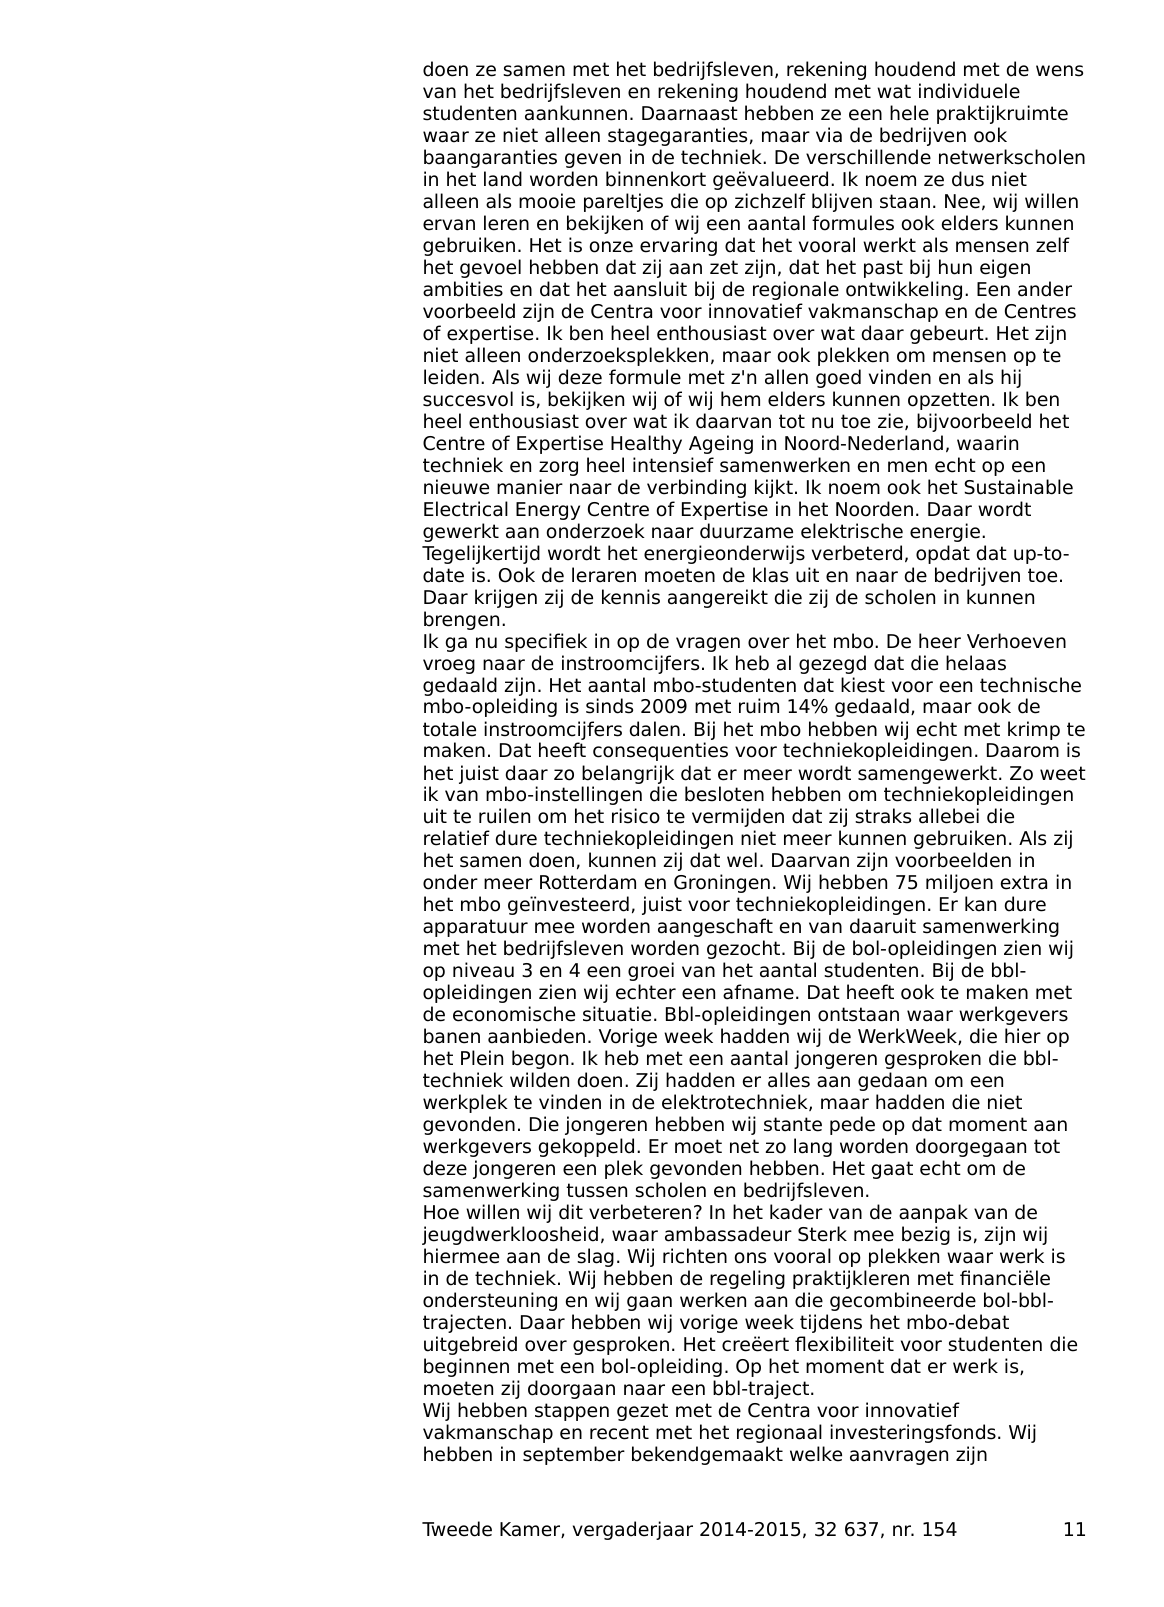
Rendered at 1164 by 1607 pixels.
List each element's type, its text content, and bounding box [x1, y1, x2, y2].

text Wij hebben stappen gezet met de Centra voor innovatief vakmanschap en recent met het regionaal investeringsfonds. Wij hebben in september bekendgemaakt welke aanvragen zijn [422, 1400, 1087, 1466]
text Ik ga nu specifiek in op de vragen over het mbo. De heer Verhoeven vroeg naar de instroomcijfers. Ik heb al gezegd dat die helaas gedaald zijn. Het aantal mbo-studenten dat kiest voor een technische mbo-opleiding is sinds 2009 met ruim 14% gedaald, maar ook de totale instroomcijfers dalen. Bij het mbo hebben wij echt met krimp te maken. Dat heeft consequenties voor techniekopleidingen. Daarom is het juist daar zo belangrijk dat er meer wordt samengewerkt. Zo weet ik van mbo-instellingen die besloten hebben om techniekopleidingen uit te ruilen om het risico te vermijden dat zij straks allebei die relatief dure techniekopleidingen niet meer kunnen gebruiken. Als zij het samen doen, kunnen zij dat wel. Daarvan zijn voorbeelden in onder meer Rotterdam en Groningen. Wij hebben 75 miljoen extra in het mbo geïnvesteerd, juist voor techniekopleidingen. Er kan dure apparatuur mee worden aangeschaft en van daaruit samenwerking met het bedrijfsleven worden gezocht. Bij de bol-opleidingen zien wij op niveau 3 en 4 een groei van het aantal studenten. Bij de bbl-opleidingen zien wij echter een afname. Dat heeft ook te maken met de economische situatie. Bbl-opleidingen ontstaan waar werkgevers banen aanbieden. Vorige week hadden wij de WerkWeek, die hier op het Plein begon. Ik heb met een aantal jongeren gesproken die bbl-techniek wilden doen. Zij hadden er alles aan gedaan om een werkplek te vinden in de elektrotechniek, maar hadden die niet gevonden. Die jongeren hebben wij stante pede op dat moment aan werkgevers gekoppeld. Er moet net zo lang worden doorgegaan tot deze jongeren een plek gevonden hebben. Het gaat echt om de samenwerking tussen scholen en bedrijfsleven. [422, 631, 1087, 1202]
text doen ze samen met het bedrijfsleven, rekening houdend met de wens van het bedrijfsleven en rekening houdend met wat individuele studenten aankunnen. Daarnaast hebben ze een hele praktijkruimte waar ze niet alleen stagegaranties, maar via de bedrijven ook baangaranties geven in de techniek. De verschillende netwerkscholen in het land worden binnenkort geëvalueerd. Ik noem ze dus niet alleen als mooie pareltjes die op zichzelf blijven staan. Nee, wij willen ervan leren en bekijken of wij een aantal formules ook elders kunnen gebruiken. Het is onze ervaring dat het vooral werkt als mensen zelf het gevoel hebben dat zij aan zet zijn, dat het past bij hun eigen ambities en dat het aansluit bij de regionale ontwikkeling. Een ander voorbeeld zijn de Centra voor innovatief vakmanschap en de Centres of expertise. Ik ben heel enthousiast over wat daar gebeurt. Het zijn niet alleen onderzoeksplekken, maar ook plekken om mensen op te leiden. Als wij deze formule met z'n allen goed vinden en als hij succesvol is, bekijken wij of wij hem elders kunnen opzetten. Ik ben heel enthousiast over wat ik daarvan tot nu toe zie, bijvoorbeeld het Centre of Expertise Healthy Ageing in Noord-Nederland, waarin techniek en zorg heel intensief samenwerken en men echt op een nieuwe manier naar de verbinding kijkt. Ik noem ook het Sustainable Electrical Energy Centre of Expertise in het Noorden. Daar wordt gewerkt aan onderzoek naar duurzame elektrische energie. Tegelijkertijd wordt het energieonderwijs verbeterd, opdat dat up-to-date is. Ook de leraren moeten de klas uit en naar de bedrijven toe. Daar krijgen zij de kennis aangereikt die zij de scholen in kunnen brengen. [422, 59, 1087, 631]
text Hoe willen wij dit verbeteren? In het kader van de aanpak van de jeugdwerkloosheid, waar ambassadeur Sterk mee bezig is, zijn wij hiermee aan de slag. Wij richten ons vooral op plekken waar werk is in de techniek. Wij hebben de regeling praktijkleren met financiële ondersteuning en wij gaan werken aan die gecombineerde bol-bbl-trajecten. Daar hebben wij vorige week tijdens het mbo-debat uitgebreid over gesproken. Het creëert flexibiliteit voor studenten die beginnen met een bol-opleiding. Op het moment dat er werk is, moeten zij doorgaan naar een bbl-traject. [422, 1202, 1087, 1400]
